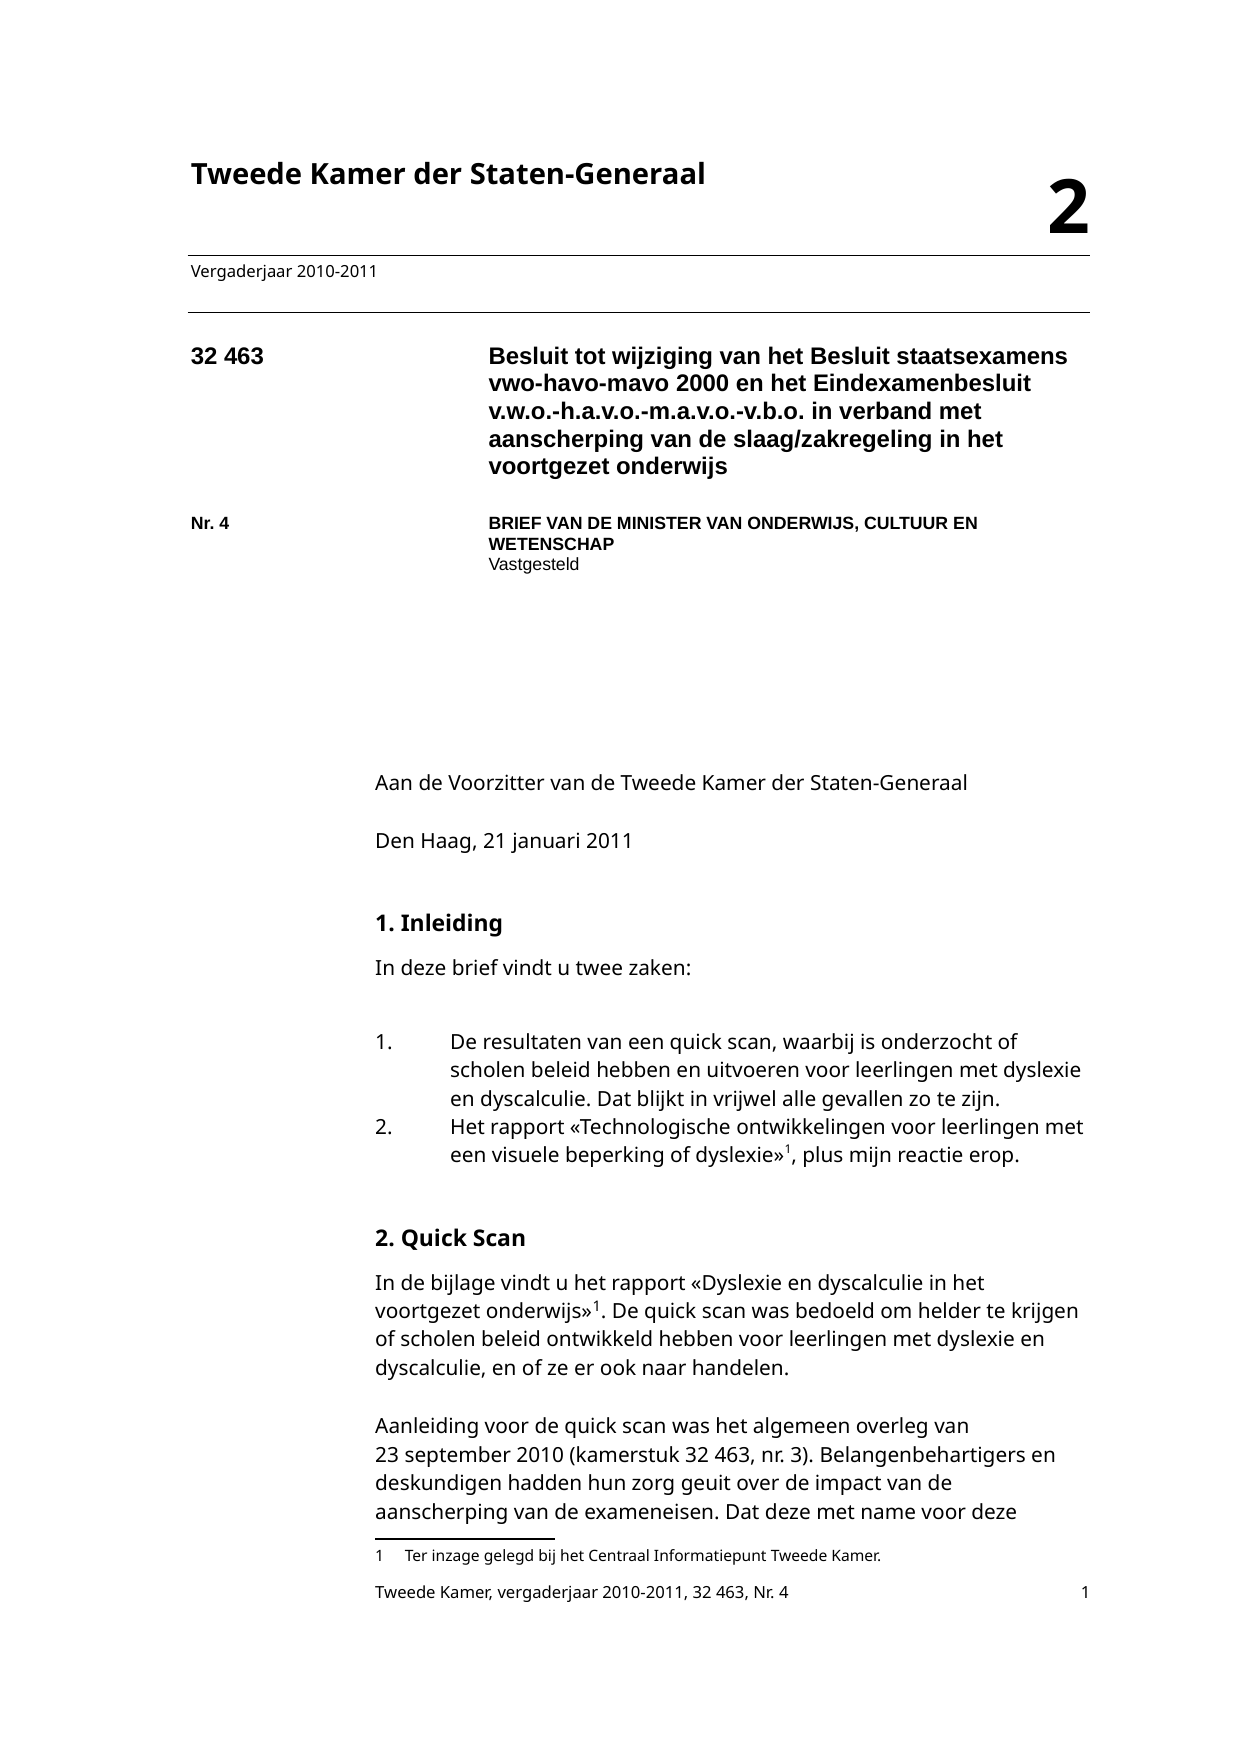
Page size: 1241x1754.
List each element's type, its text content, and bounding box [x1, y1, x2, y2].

text Den Haag, 21 januari 2011 [375, 826, 1090, 854]
table_cell 32 463 [188, 339, 485, 510]
table_header Tweede Kamer der Staten-Generaal [188, 150, 909, 255]
text Aanleiding voor de quick scan was het algemeen overleg van 23 september 2010 (kamerstuk 32 463, nr. 3). Belangenbehartigers en deskundigen hadden hun zorg geuit over de impact van de aanscherping van de exameneisen. Dat deze met name voor deze [375, 1411, 1090, 1525]
subtitle 1. Inleiding [375, 907, 1090, 938]
text Aan de Voorzitter van de Tweede Kamer der Staten-Generaal [375, 768, 1090, 796]
table_cell Besluit tot wijziging van het Besluit staatsexamens vwo-havo-mavo 2000 en het Eindexamenbesluit v.w.o.-h.a.v.o.-m.a.v.o.-v.b.o. in verband met aanscherping van de slaag/zakregeling in het voortgezet onderwijs [485, 339, 1090, 510]
table_cell Vergaderjaar 2010-2011 [188, 256, 485, 312]
list De resultaten van een quick scan, waarbij is onderzocht of scholen beleid hebben en uitvoeren voor leerlingen met dyslexie en dyscalculie. Dat blijkt in vrijwel alle gevallen zo te zijn. [375, 1027, 1090, 1112]
text In de bijlage vindt u het rapport «Dyslexie en dyscalculie in het voortgezet onderwijs»1. De quick scan was bedoeld om helder te krijgen of scholen beleid ontwikkeld hebben voor leerlingen met dyslexie en dyscalculie, en of ze er ook naar handelen. [375, 1268, 1090, 1381]
subtitle 2. Quick Scan [375, 1221, 1090, 1253]
table_cell [485, 256, 1090, 312]
table_cell [485, 313, 1090, 339]
table_cell BRIEF VAN DE MINISTER VAN ONDERWIJS, CULTUUR EN WETENSCHAP Vastgesteld [485, 510, 1090, 649]
text In deze brief vindt u twee zaken: [375, 953, 1090, 982]
table_cell Nr. 4 [188, 510, 485, 649]
list Het rapport «Technologische ontwikkelingen voor leerlingen met een visuele beperking of dyslexie», plus mijn reactie erop. [375, 1112, 1090, 1169]
list Ter inzage gelegd bij het Centraal Informatiepunt Tweede Kamer. [375, 1538, 1090, 1566]
table_header 2 [910, 150, 1090, 255]
table_cell [188, 313, 485, 339]
